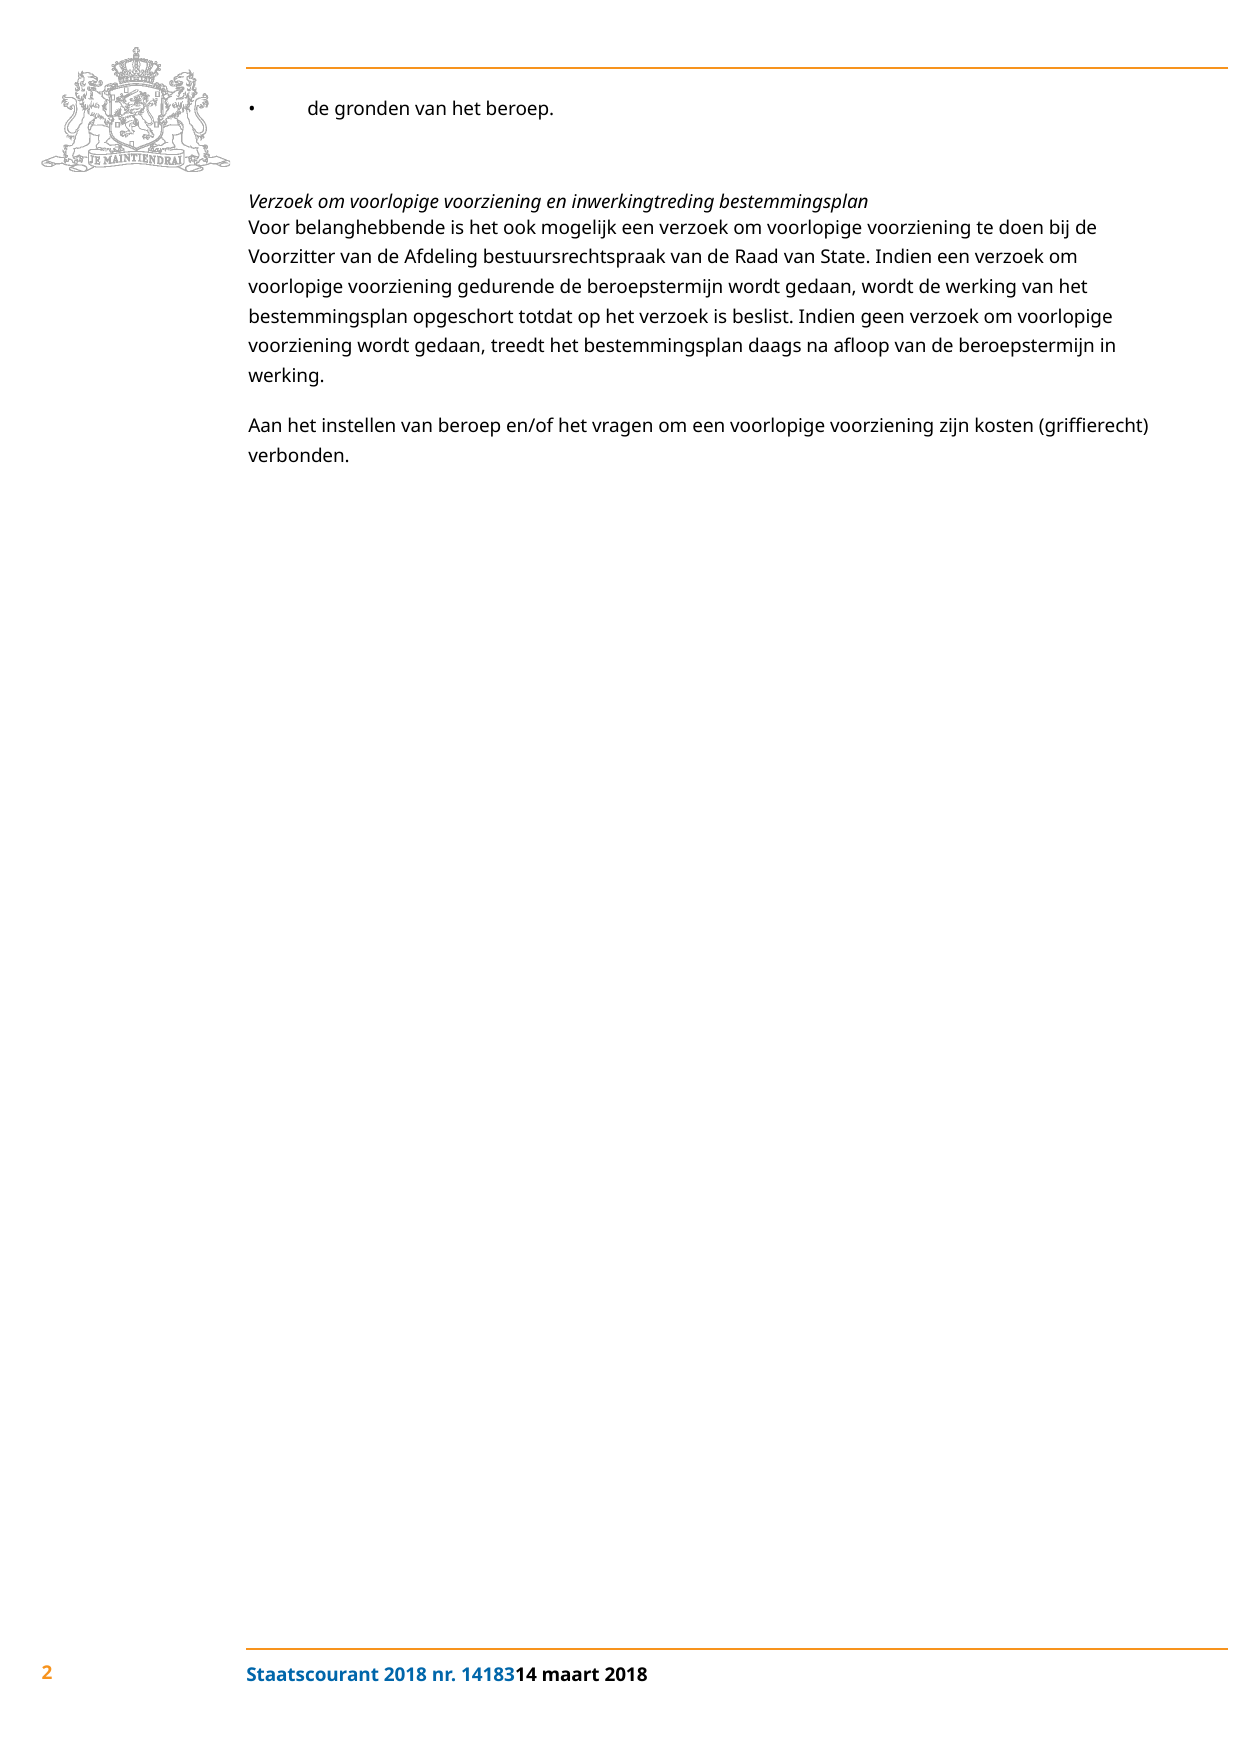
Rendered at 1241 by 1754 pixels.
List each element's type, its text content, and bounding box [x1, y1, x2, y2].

text Verzoek om voorlopige voorziening en inwerkingtreding bestemmingsplan [248, 188, 1152, 214]
text Aan het instellen van beroep en/of het vragen om een voorlopige voorziening zijn kosten (griffierecht) verbonden. [248, 412, 1152, 468]
list de gronden van het beroep. [248, 95, 1152, 121]
picture [41, 47, 231, 172]
text Voor belanghebbende is het ook mogelijk een verzoek om voorlopige voorziening te doen bij de Voorzitter van de Afdeling bestuursrechtspraak van de Raad van State. Indien een verzoek om voorlopige voorziening gedurende de beroepstermijn wordt gedaan, wordt de werking van het bestemmingsplan opgeschort totdat op het verzoek is beslist. Indien geen verzoek om voorlopige voorziening wordt gedaan, treedt het bestemmingsplan daags na afloop van de beroepstermijn in werking. [248, 214, 1152, 388]
